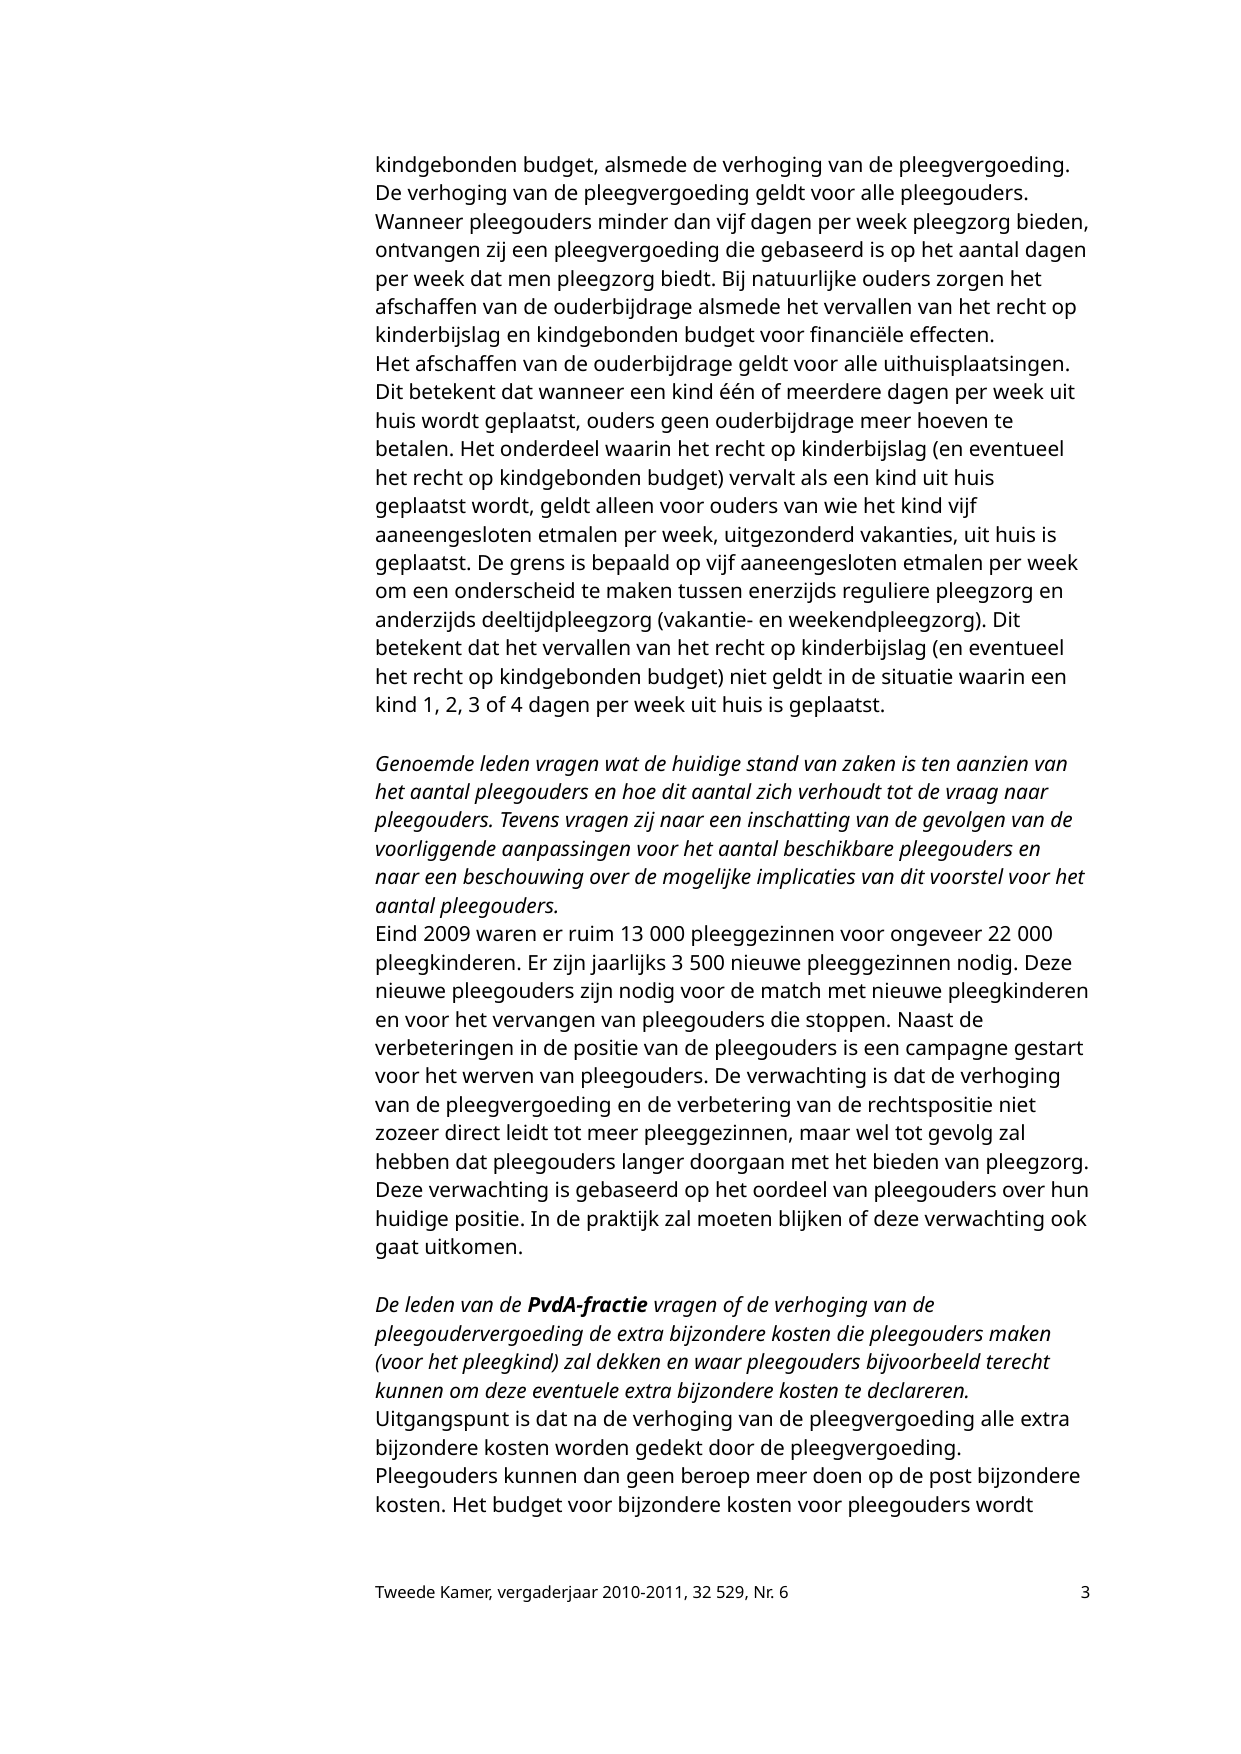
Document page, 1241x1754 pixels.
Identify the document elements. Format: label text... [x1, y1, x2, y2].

text kindgebonden budget, alsmede de verhoging van de pleegvergoeding. De verhoging van de pleegvergoeding geldt voor alle pleegouders. Wanneer pleegouders minder dan vijf dagen per week pleegzorg bieden, ontvangen zij een pleegvergoeding die gebaseerd is op het aantal dagen per week dat men pleegzorg biedt. Bij natuurlijke ouders zorgen het afschaffen van de ouderbijdrage alsmede het vervallen van het recht op kinderbijslag en kindgebonden budget voor financiële effecten. [375, 150, 1090, 349]
text Eind 2009 waren er ruim 13 000 pleeggezinnen voor ongeveer 22 000 pleegkinderen. Er zijn jaarlijks 3 500 nieuwe pleeggezinnen nodig. Deze nieuwe pleegouders zijn nodig voor de match met nieuwe pleegkinderen en voor het vervangen van pleegouders die stoppen. Naast de verbeteringen in de positie van de pleegouders is een campagne gestart voor het werven van pleegouders. De verwachting is dat de verhoging van de pleegvergoeding en de verbetering van de rechtspositie niet zozeer direct leidt tot meer pleeggezinnen, maar wel tot gevolg zal hebben dat pleegouders langer doorgaan met het bieden van pleegzorg. Deze verwachting is gebaseerd op het oordeel van pleegouders over hun huidige positie. In de praktijk zal moeten blijken of deze verwachting ook gaat uitkomen. [375, 919, 1090, 1261]
text Genoemde leden vragen wat de huidige stand van zaken is ten aanzien van het aantal pleegouders en hoe dit aantal zich verhoudt tot de vraag naar pleegouders. Tevens vragen zij naar een inschatting van de gevolgen van de voorliggende aanpassingen voor het aantal beschikbare pleegouders en naar een beschouwing over de mogelijke implicaties van dit voorstel voor het aantal pleegouders. [375, 749, 1090, 919]
text De leden van de PvdA-fractie vragen of de verhoging van de pleegoudervergoeding de extra bijzondere kosten die pleegouders maken (voor het pleegkind) zal dekken en waar pleegouders bijvoorbeeld terecht kunnen om deze eventuele extra bijzondere kosten te declareren. [375, 1291, 1090, 1404]
text Uitgangspunt is dat na de verhoging van de pleegvergoeding alle extra bijzondere kosten worden gedekt door de pleegvergoeding. Pleegouders kunnen dan geen beroep meer doen op de post bijzondere kosten. Het budget voor bijzondere kosten voor pleegouders wordt [375, 1404, 1090, 1518]
text Het afschaffen van de ouderbijdrage geldt voor alle uithuisplaatsingen. Dit betekent dat wanneer een kind één of meerdere dagen per week uit huis wordt geplaatst, ouders geen ouderbijdrage meer hoeven te betalen. Het onderdeel waarin het recht op kinderbijslag (en eventueel het recht op kindgebonden budget) vervalt als een kind uit huis geplaatst wordt, geldt alleen voor ouders van wie het kind vijf aaneengesloten etmalen per week, uitgezonderd vakanties, uit huis is geplaatst. De grens is bepaald op vijf aaneengesloten etmalen per week om een onderscheid te maken tussen enerzijds reguliere pleegzorg en anderzijds deeltijdpleegzorg (vakantie- en weekendpleegzorg). Dit betekent dat het vervallen van het recht op kinderbijslag (en eventueel het recht op kindgebonden budget) niet geldt in de situatie waarin een kind 1, 2, 3 of 4 dagen per week uit huis is geplaatst. [375, 349, 1090, 719]
